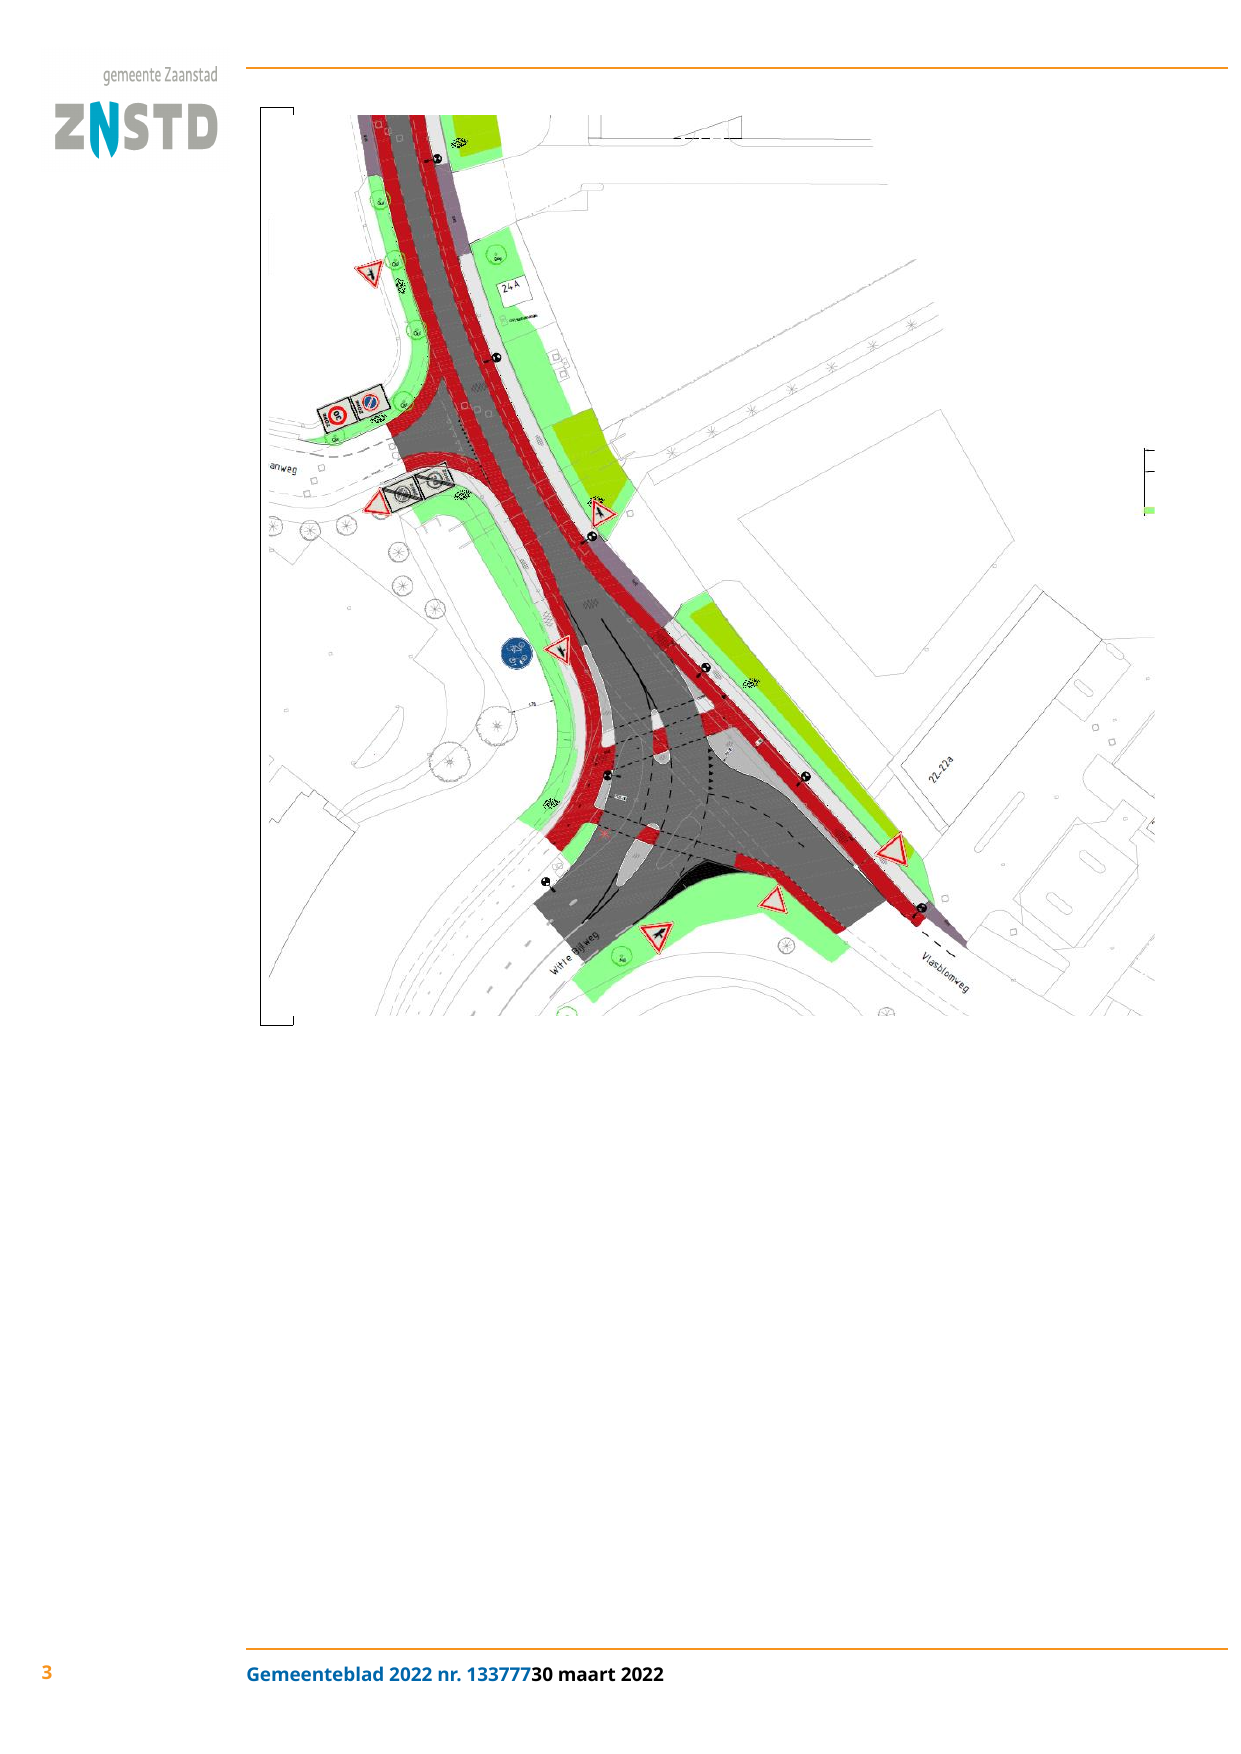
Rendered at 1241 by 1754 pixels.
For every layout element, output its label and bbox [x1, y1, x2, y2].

picture [41, 47, 231, 172]
picture [268, 115, 1155, 1016]
